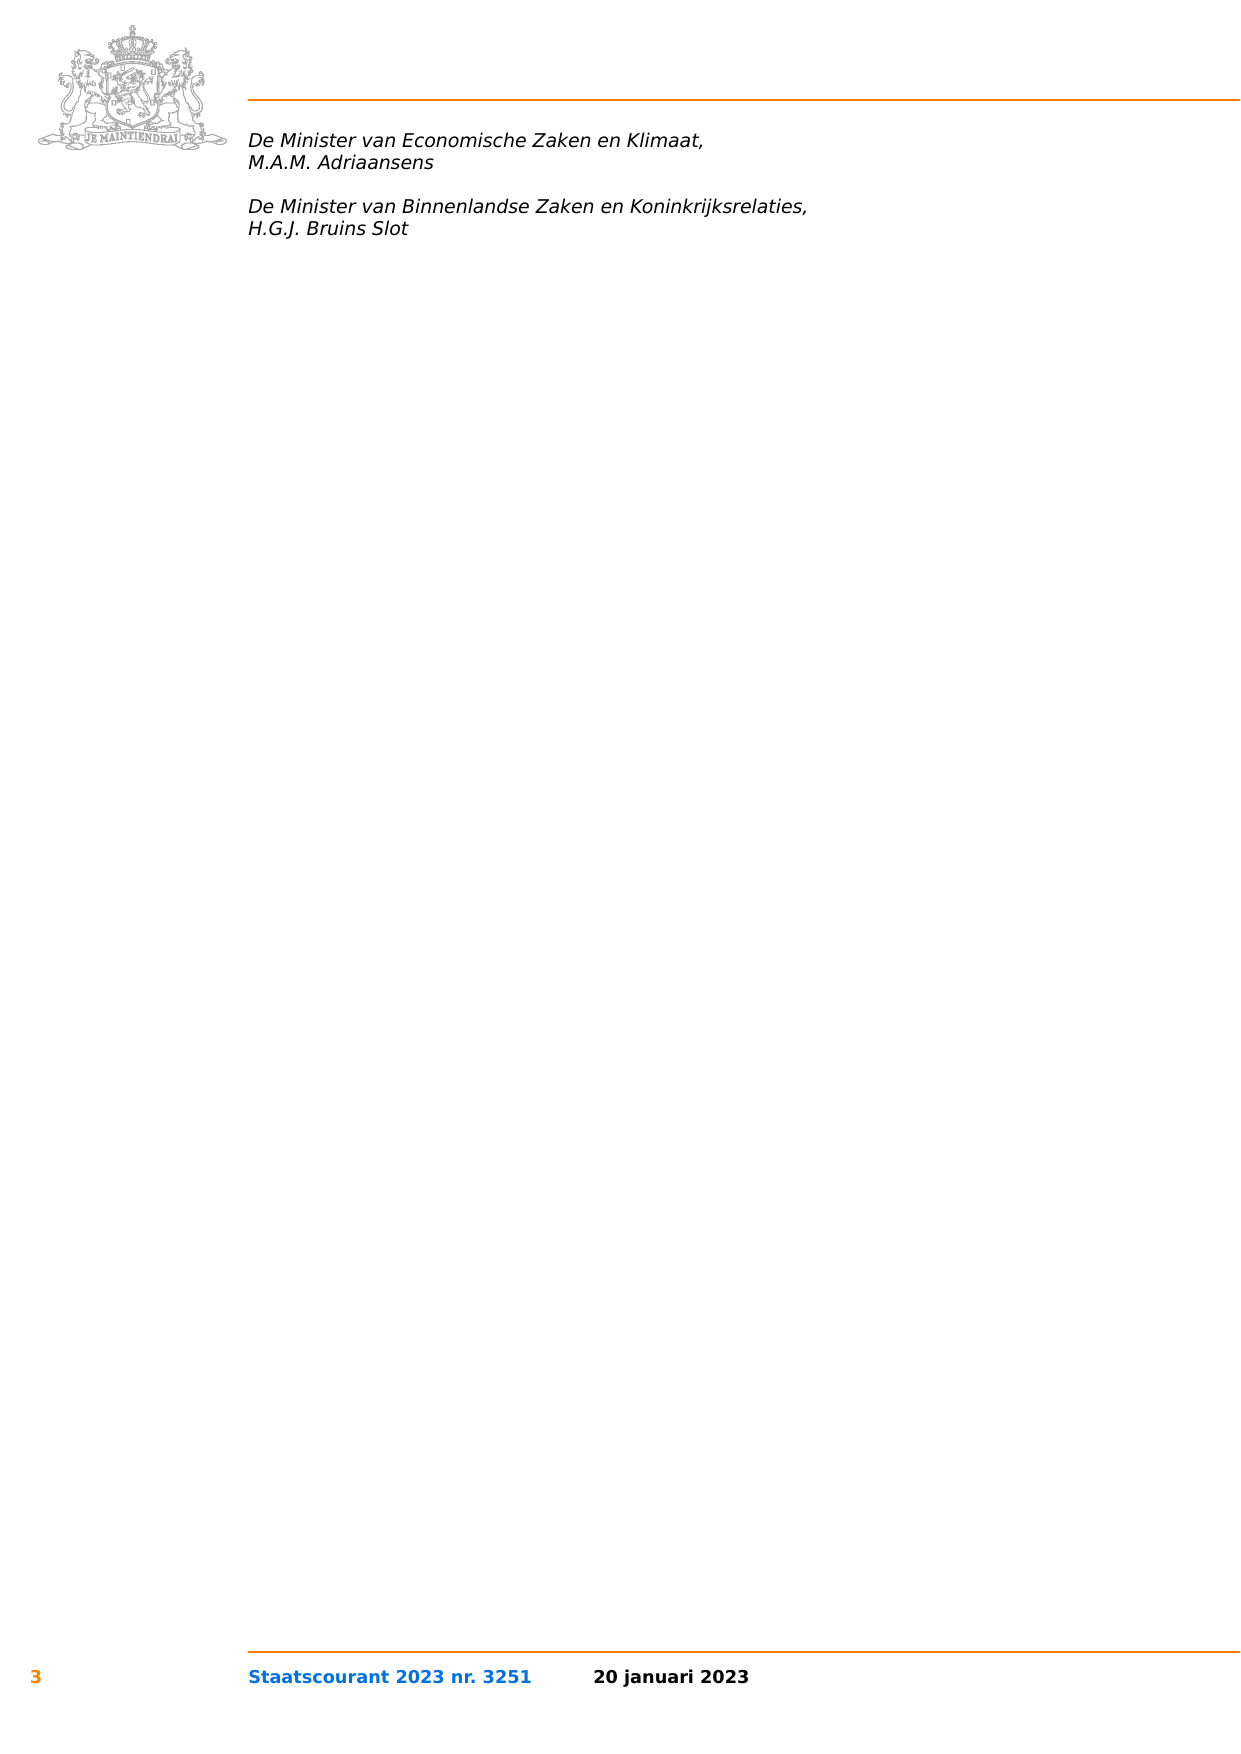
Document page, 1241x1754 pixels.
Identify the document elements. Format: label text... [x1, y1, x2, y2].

text De Minister van Economische Zaken en Klimaat, M.A.M. Adriaansens [248, 130, 1163, 174]
picture [38, 25, 227, 150]
text De Minister van Binnenlandse Zaken en Koninkrijksrelaties, H.G.J. Bruins Slot [248, 196, 1163, 240]
